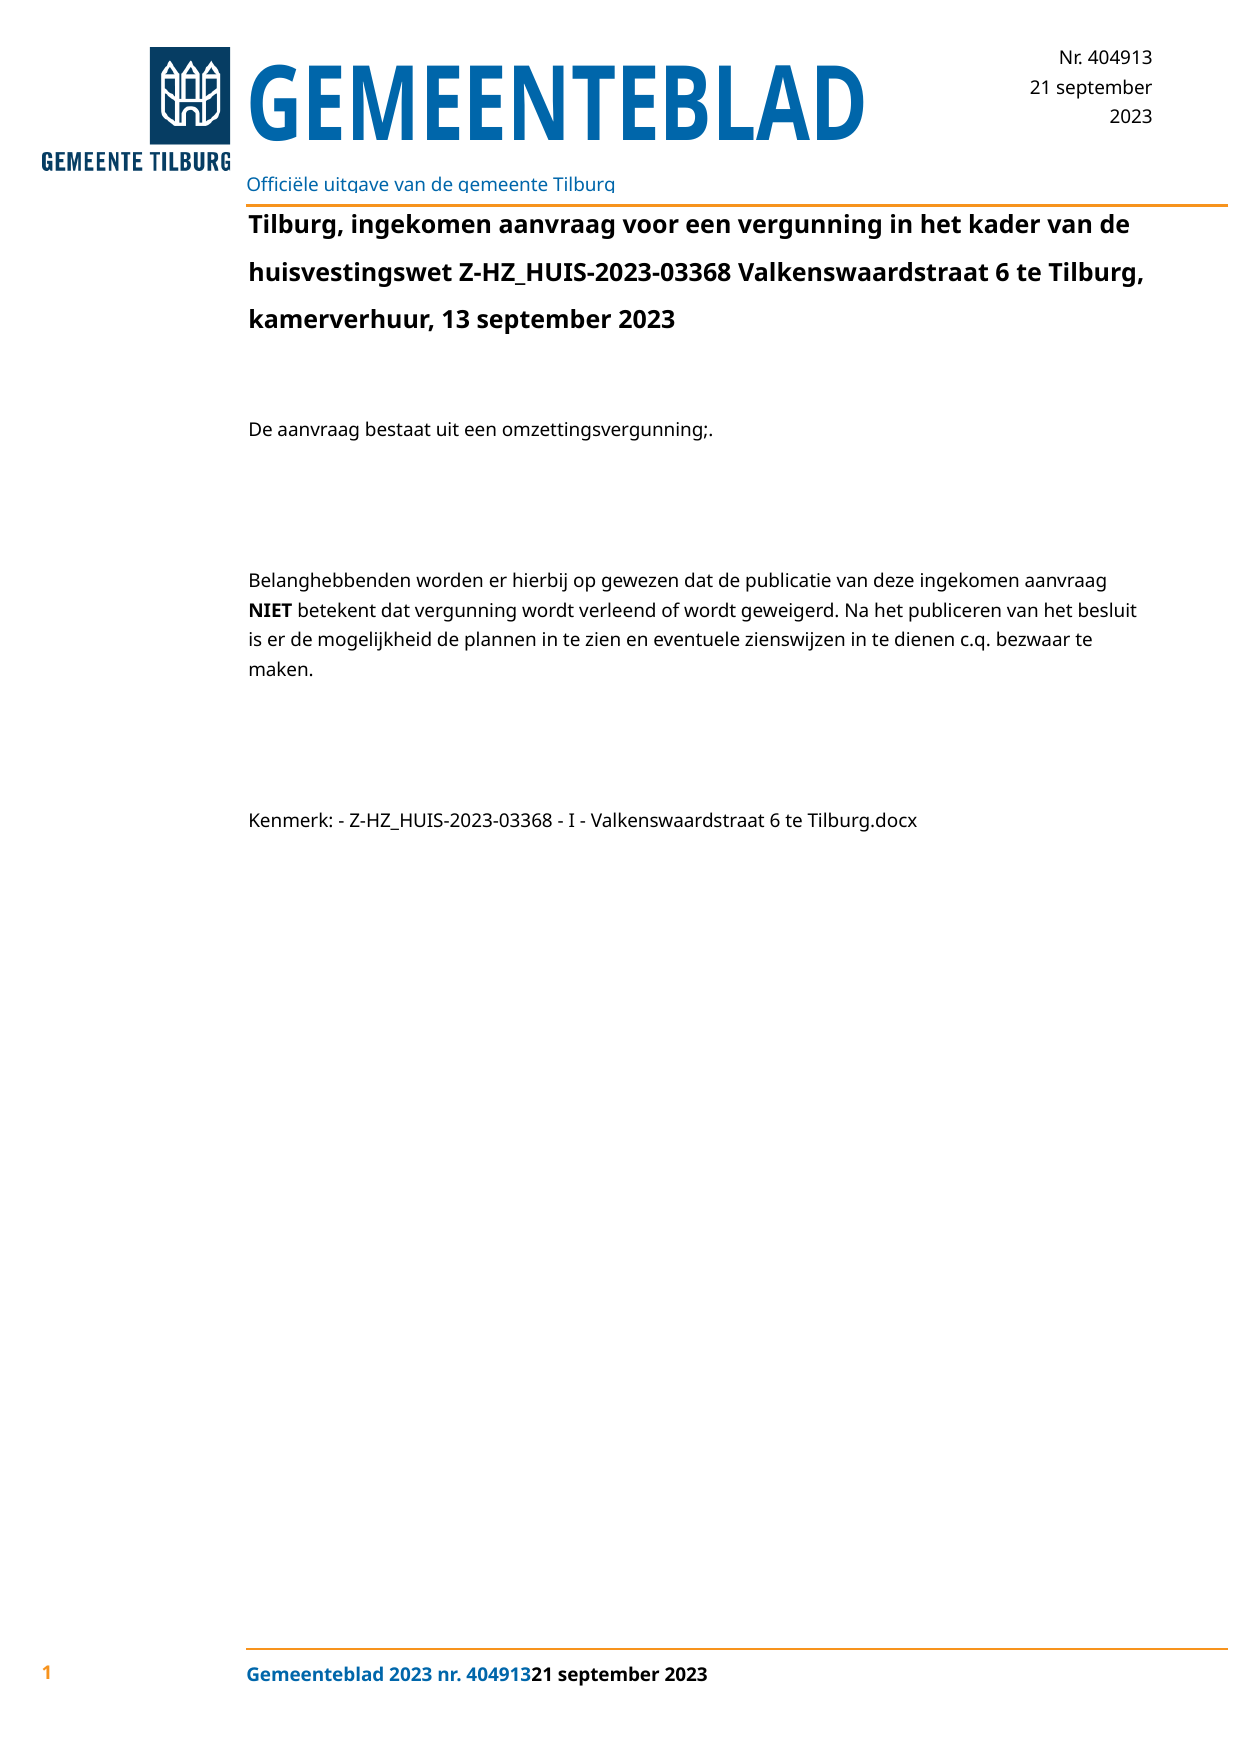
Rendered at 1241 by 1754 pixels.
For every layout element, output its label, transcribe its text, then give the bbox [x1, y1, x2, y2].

picture [41, 47, 231, 172]
text De aanvraag bestaat uit een omzettingsvergunning;. [248, 416, 1152, 442]
text Belanghebbenden worden er hierbij op gewezen dat de publicatie van deze ingekomen aanvraag NIET betekent dat vergunning wordt verleend of wordt geweigerd. Na het publiceren van het besluit is er de mogelijkheid de plannen in te zien en eventuele zienswijzen in te dienen c.q. bezwaar te maken. [248, 567, 1152, 682]
text Tilburg, ingekomen aanvraag voor een vergunning in het kader van de huisvestingswet Z-HZ_HUIS-2023-03368 Valkenswaardstraat 6 te Tilburg, kamerverhuur, 13 september 2023 [248, 207, 1152, 336]
text Kenmerk: - Z-HZ_HUIS-2023-03368 - I - Valkenswaardstraat 6 te Tilburg.docx [248, 807, 1152, 833]
